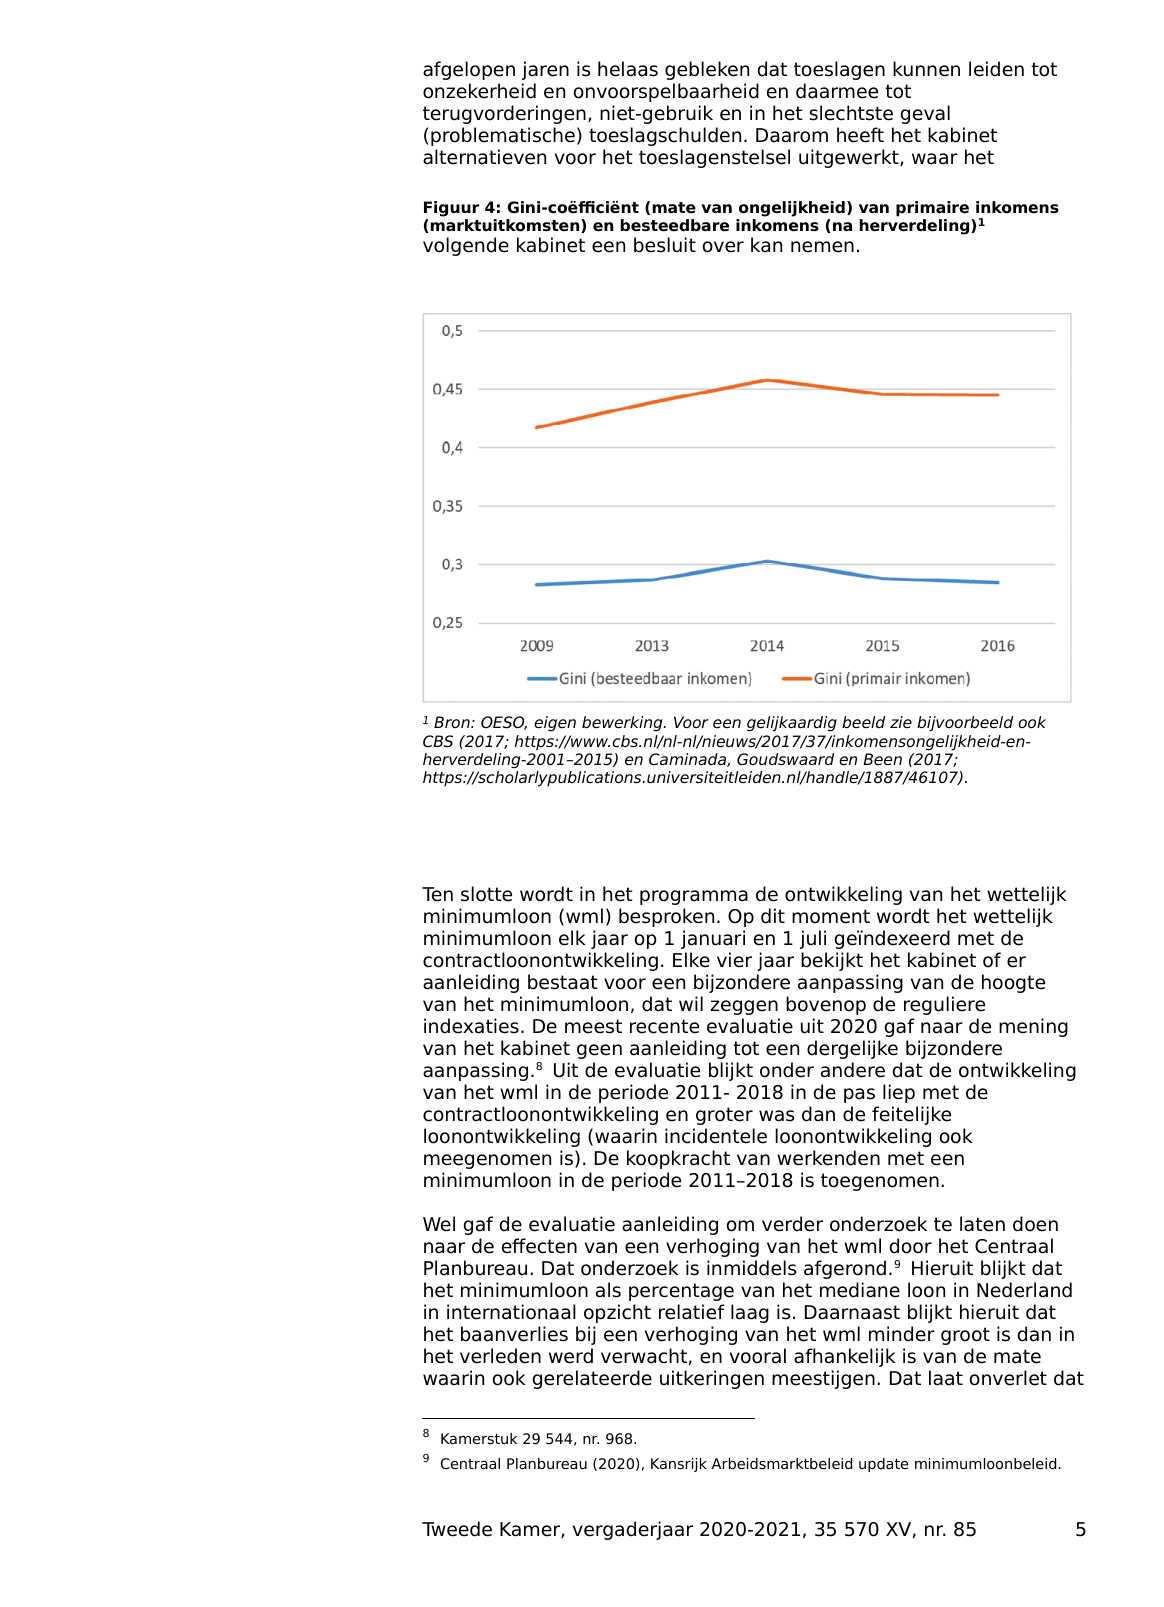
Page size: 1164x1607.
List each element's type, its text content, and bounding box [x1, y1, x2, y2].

text Figuur 4: Gini-coëfficiënt (mate van ongelijkheid) van primaire inkomens (marktuitkomsten) en besteedbare inkomens (na herverdeling)1 [422, 199, 1072, 235]
text Wel gaf de evaluatie aanleiding om verder onderzoek te laten doen naar de effecten van een verhoging van het wml door het Centraal Planbureau. Dat onderzoek is inmiddels afgerond. Hieruit blijkt dat het minimumloon als percentage van het mediane loon in Nederland in internationaal opzicht relatief laag is. Daarnaast blijkt hieruit dat het baanverlies bij een verhoging van het wml minder groot is dan in het verleden werd verwacht, en vooral afhankelijk is van de mate waarin ook gerelateerde uitkeringen meestijgen. Dat laat onverlet dat [422, 1214, 1087, 1390]
text Ten slotte wordt in het programma de ontwikkeling van het wettelijk minimumloon (wml) besproken. Op dit moment wordt het wettelijk minimumloon elk jaar op 1 januari en 1 juli geïndexeerd met de contractloonontwikkeling. Elke vier jaar bekijkt het kabinet of er aanleiding bestaat voor een bijzondere aanpassing van de hoogte van het minimumloon, dat wil zeggen bovenop de reguliere indexaties. De meest recente evaluatie uit 2020 gaf naar de mening van het kabinet geen aanleiding tot een dergelijke bijzondere aanpassing. Uit de evaluatie blijkt onder andere dat de ontwikkeling van het wml in de periode 2011- 2018 in de pas liep met de contractloonontwikkeling en groter was dan de feitelijke loonontwikkeling (waarin incidentele loonontwikkeling ook meegenomen is). De koopkracht van werkenden met een minimumloon in de periode 2011–2018 is toegenomen. [422, 884, 1087, 1192]
picture [422, 313, 1072, 703]
text 1 Bron: OESO, eigen bewerking. Voor een gelijkaardig beeld zie bijvoorbeeld ook CBS (2017; https://www.cbs.nl/nl-nl/nieuws/2017/37/inkomensongelijkheid-en-herverdeling-2001–2015) en Caminada, Goudswaard en Been (2017; https://scholarlypublications.universiteitleiden.nl/handle/1887/46107). [422, 714, 1072, 787]
text Centraal Planbureau (2020), Kansrijk Arbeidsmarktbeleid update minimumloonbeleid. [422, 1452, 1087, 1474]
text afgelopen jaren is helaas gebleken dat toeslagen kunnen leiden tot onzekerheid en onvoorspelbaarheid en daarmee tot terugvorderingen, niet-gebruik en in het slechtste geval (problematische) toeslagschulden. Daarom heeft het kabinet alternatieven voor het toeslagenstelsel uitgewerkt, waar het volgende kabinet een besluit over kan nemen. [422, 59, 1087, 257]
text Kamerstuk 29 544, nr. 968. [422, 1427, 1087, 1449]
